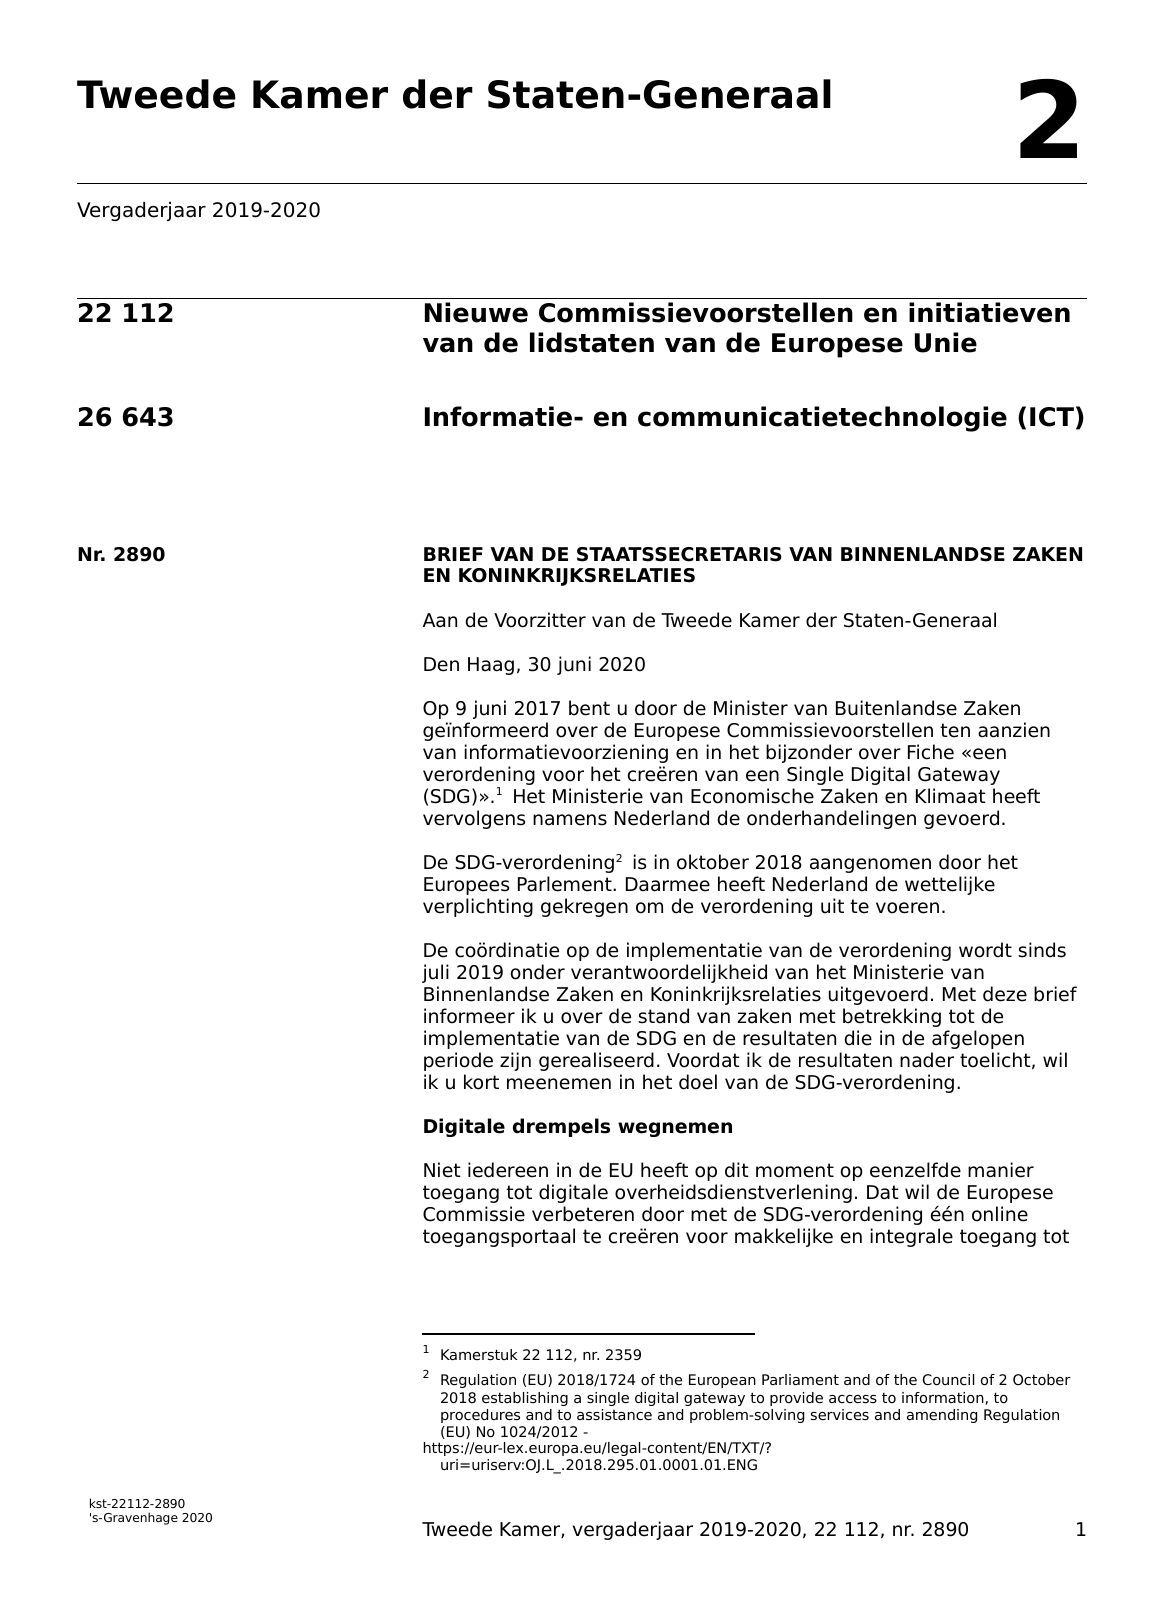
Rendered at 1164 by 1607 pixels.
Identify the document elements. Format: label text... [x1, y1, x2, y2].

subtitle 26 643 Informatie- en communicatietechnologie (ICT) [77, 403, 1087, 432]
table_header 2 [886, 59, 1087, 183]
table_cell Vergaderjaar 2019-2020 [77, 184, 1087, 298]
subtitle Digitale drempels wegnemen [422, 1116, 1087, 1138]
text Aan de Voorzitter van de Tweede Kamer der Staten-Generaal [422, 609, 1087, 632]
text De SDG-verordening is in oktober 2018 aangenomen door het Europees Parlement. Daarmee heeft Nederland de wettelijke verplichting gekregen om de verordening uit te voeren. [422, 852, 1087, 918]
text https://eur-lex.europa.eu/legal-content/EN/TXT/?uri=uriserv:OJ.L_.2018.295.01.0001.01.ENG [422, 1441, 1087, 1474]
text Niet iedereen in de EU heeft op dit moment op eenzelfde manier toegang tot digitale overheidsdienstverlening. Dat wil de Europese Commissie verbeteren door met de SDG-verordening één online toegangsportaal te creëren voor makkelijke en integrale toegang tot [422, 1160, 1087, 1248]
subtitle Nr. 2890 BRIEF VAN DE STAATSSECRETARIS VAN BINNENLANDSE ZAKEN EN KONINKRIJKSRELATIES [77, 543, 1087, 587]
text Kamerstuk 22 112, nr. 2359 [422, 1343, 1087, 1365]
text kst-22112-2890 [88, 1497, 323, 1511]
subtitle 22 112 Nieuwe Commissievoorstellen en initiatieven van de lidstaten van de Europese Unie [77, 299, 1087, 358]
text 's-Gravenhage 2020 [88, 1511, 323, 1525]
table_header Tweede Kamer der Staten-Generaal [77, 59, 886, 183]
text Op 9 juni 2017 bent u door de Minister van Buitenlandse Zaken geïnformeerd over de Europese Commissievoorstellen ten aanzien van informatievoorziening en in het bijzonder over Fiche «een verordening voor het creëren van een Single Digital Gateway (SDG)». Het Ministerie van Economische Zaken en Klimaat heeft vervolgens namens Nederland de onderhandelingen gevoerd. [422, 698, 1087, 830]
text Regulation (EU) 2018/1724 of the European Parliament and of the Council of 2 October 2018 establishing a single digital gateway to provide access to information, to procedures and to assistance and problem-solving services and amending Regulation (EU) No 1024/2012 - [422, 1368, 1087, 1441]
text Den Haag, 30 juni 2020 [422, 654, 1087, 676]
text De coördinatie op de implementatie van de verordening wordt sinds juli 2019 onder verantwoordelijkheid van het Ministerie van Binnenlandse Zaken en Koninkrijksrelaties uitgevoerd. Met deze brief informeer ik u over de stand van zaken met betrekking tot de implementatie van de SDG en de resultaten die in de afgelopen periode zijn gerealiseerd. Voordat ik de resultaten nader toelicht, wil ik u kort meenemen in het doel van de SDG-verordening. [422, 940, 1087, 1094]
